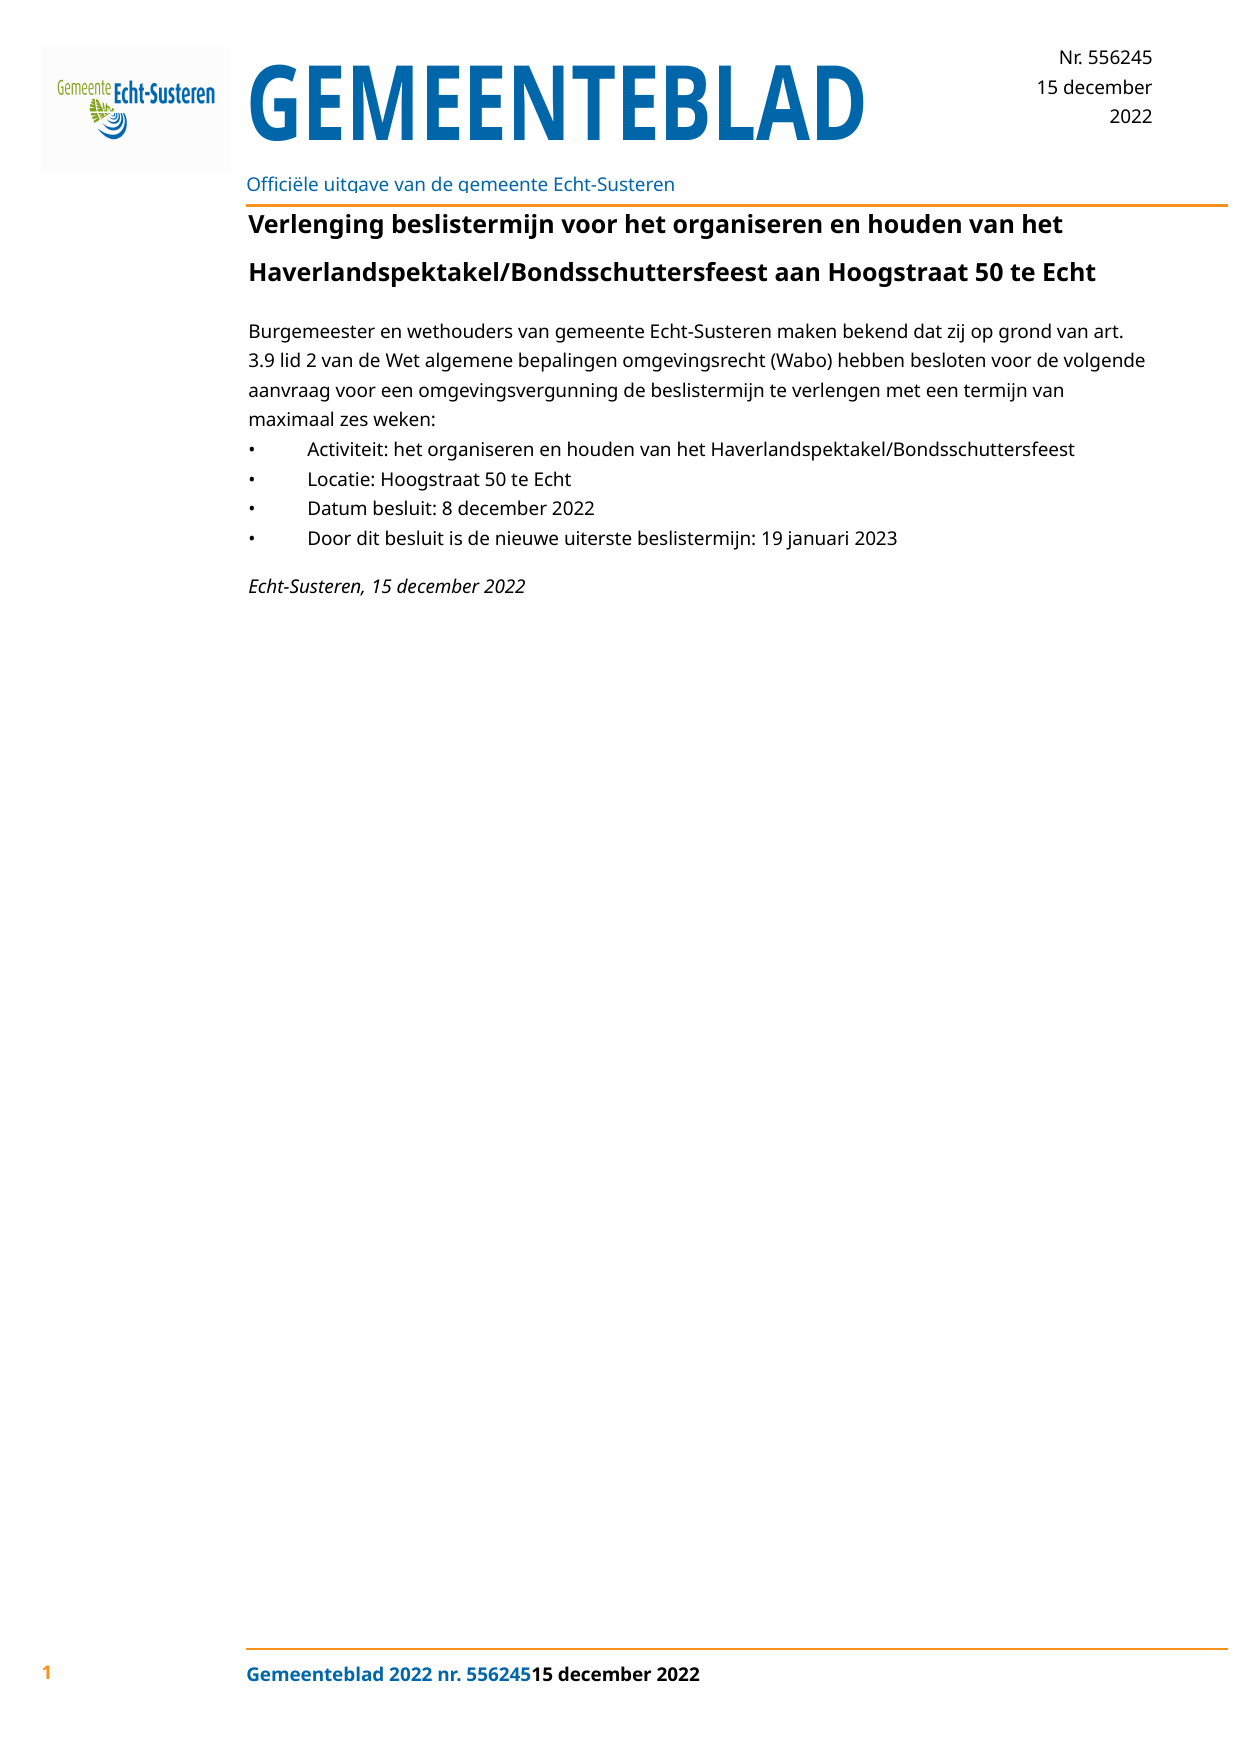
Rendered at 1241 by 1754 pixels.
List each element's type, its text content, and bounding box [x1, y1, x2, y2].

text Verlenging beslistermijn voor het organiseren en houden van het Haverlandspektakel/Bondsschuttersfeest aan Hoogstraat 50 te Echt [248, 207, 1152, 288]
list Locatie: Hoogstraat 50 te Echt [248, 466, 1152, 492]
list Door dit besluit is de nieuwe uiterste beslistermijn: 19 januari 2023 [248, 525, 1152, 551]
text Echt-Susteren, 15 december 2022 [248, 573, 1152, 598]
list Activiteit: het organiseren en houden van het Haverlandspektakel/Bondsschuttersfeest [248, 436, 1152, 462]
list Datum besluit: 8 december 2022 [248, 495, 1152, 521]
text Burgemeester en wethouders van gemeente Echt-Susteren maken bekend dat zij op grond van art. 3.9 lid 2 van de Wet algemene bepalingen omgevingsrecht (Wabo) hebben besloten voor de volgende aanvraag voor een omgevingsvergunning de beslistermijn te verlengen met een termijn van maximaal zes weken: [248, 318, 1152, 432]
picture [41, 47, 231, 172]
